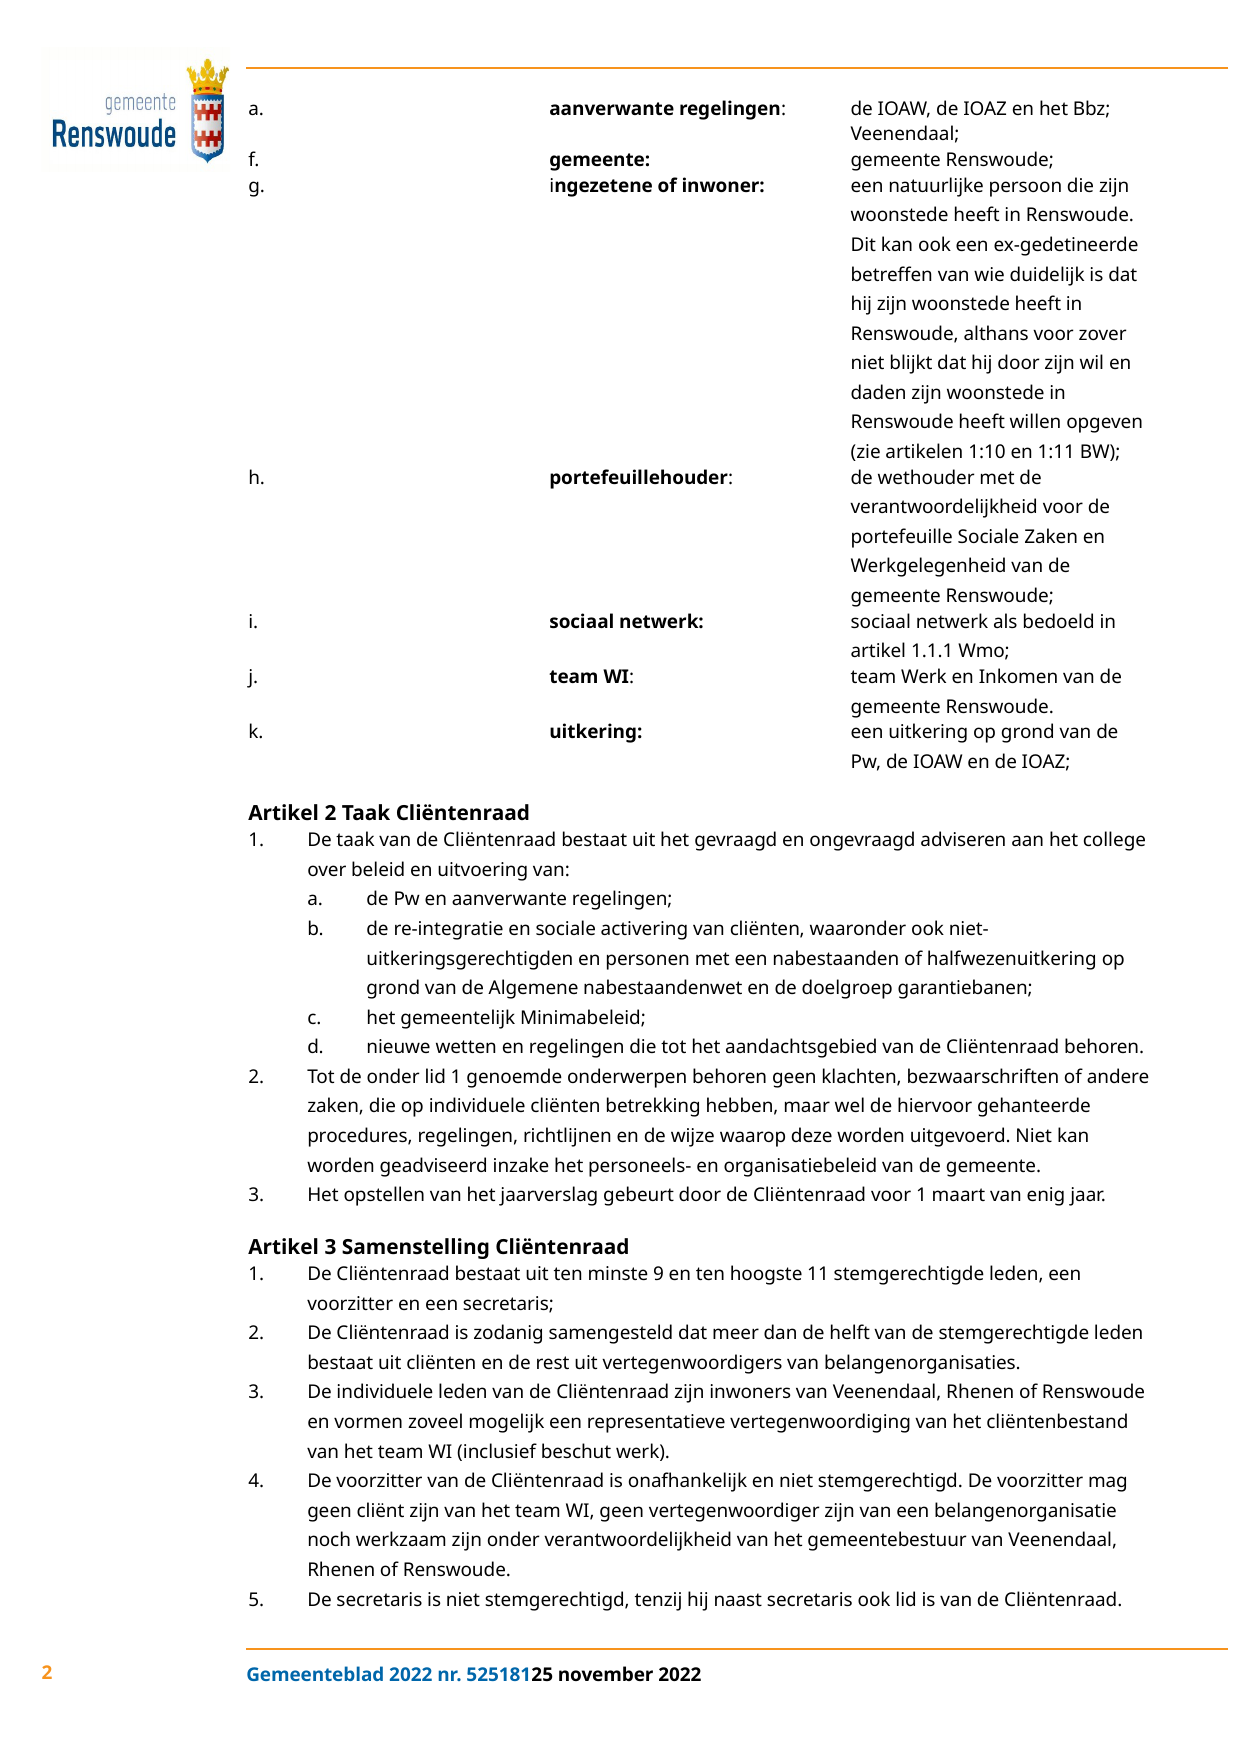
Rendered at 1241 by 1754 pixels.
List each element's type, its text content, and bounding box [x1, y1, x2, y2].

table_cell sociaal netwerk als bedoeld in artikel 1.1.1 Wmo; [850, 608, 1152, 663]
table_cell f. [248, 146, 549, 172]
table_cell ingezetene of inwoner: [549, 172, 850, 464]
table_cell i. [248, 608, 549, 663]
table_cell k. [248, 719, 549, 774]
table_header a. [248, 95, 549, 121]
table_cell uitkering: [549, 719, 850, 774]
list nieuwe wetten en regelingen die tot het aandachtsgebied van de Cliëntenraad behoren. [307, 1033, 1152, 1059]
list Het opstellen van het jaarverslag gebeurt door de Cliëntenraad voor 1 maart van enig jaar. [248, 1181, 1152, 1207]
table_cell sociaal netwerk: [549, 608, 850, 663]
table_cell Veenendaal; [850, 121, 1152, 146]
table_cell j. [248, 663, 549, 719]
table_header aanverwante regelingen: [549, 95, 850, 121]
list De individuele leden van de Cliëntenraad zijn inwoners van Veenendaal, Rhenen of Renswoude en vormen zoveel mogelijk een representatieve vertegenwoordiging van het cliëntenbestand van het team WI (inclusief beschut werk). [248, 1379, 1152, 1463]
table_cell een natuurlijke persoon die zijn woonstede heeft in Renswoude. Dit kan ook een ex-gedetineerde betreffen van wie duidelijk is dat hij zijn woonstede heeft in Renswoude, althans voor zover niet blijkt dat hij door zijn wil en daden zijn woonstede in Renswoude heeft willen opgeven (zie artikelen 1:10 en 1:11 BW); [850, 172, 1152, 464]
list het gemeentelijk Minimabeleid; [307, 1004, 1152, 1030]
table_cell [549, 121, 850, 146]
text Artikel 2 Taak Cliëntenraad [248, 798, 1152, 826]
list De voorzitter van de Cliëntenraad is onafhankelijk en niet stemgerechtigd. De voorzitter mag geen cliënt zijn van het team WI, geen vertegenwoordiger zijn van een belangenorganisatie noch werkzaam zijn onder verantwoordelijkheid van het gemeentebestuur van Veenendaal, Rhenen of Renswoude. [248, 1467, 1152, 1582]
list De taak van de Cliëntenraad bestaat uit het gevraagd en ongevraagd adviseren aan het college over beleid en uitvoering van: [248, 826, 1152, 882]
table_cell h. [248, 464, 549, 608]
list De Cliëntenraad is zodanig samengesteld dat meer dan de helft van de stemgerechtigde leden bestaat uit cliënten en de rest uit vertegenwoordigers van belangenorganisaties. [248, 1319, 1152, 1375]
picture [41, 47, 231, 172]
table_cell de wethouder met de verantwoordelijkheid voor de portefeuille Sociale Zaken en Werkgelegenheid van de gemeente Renswoude; [850, 464, 1152, 608]
table_header de IOAW, de IOAZ en het Bbz; [850, 95, 1152, 121]
table_cell een uitkering op grond van de Pw, de IOAW en de IOAZ; [850, 719, 1152, 774]
list de re-integratie en sociale activering van cliënten, waaronder ook niet-uitkeringsgerechtigden en personen met een nabestaanden of halfwezenuitkering op grond van de Algemene nabestaandenwet en de doelgroep garantiebanen; [307, 915, 1152, 1000]
table_cell g. [248, 172, 549, 464]
list De Cliëntenraad bestaat uit ten minste 9 en ten hoogste 11 stemgerechtigde leden, een voorzitter en een secretaris; [248, 1260, 1152, 1316]
table_cell team WI: [549, 663, 850, 719]
table_cell gemeente: [549, 146, 850, 172]
list Tot de onder lid 1 genoemde onderwerpen behoren geen klachten, bezwaarschriften of andere zaken, die op individuele cliënten betrekking hebben, maar wel de hiervoor gehanteerde procedures, regelingen, richtlijnen en de wijze waarop deze worden uitgevoerd. Niet kan worden geadviseerd inzake het personeels- en organisatiebeleid van de gemeente. [248, 1063, 1152, 1178]
text Artikel 3 Samenstelling Cliëntenraad [248, 1232, 1152, 1260]
table_cell gemeente Renswoude; [850, 146, 1152, 172]
table_cell [248, 121, 549, 146]
list De secretaris is niet stemgerechtigd, tenzij hij naast secretaris ook lid is van de Cliëntenraad. [248, 1586, 1152, 1611]
table_cell portefeuillehouder: [549, 464, 850, 608]
list de Pw en aanverwante regelingen; [307, 886, 1152, 911]
table_cell team Werk en Inkomen van de gemeente Renswoude. [850, 663, 1152, 719]
